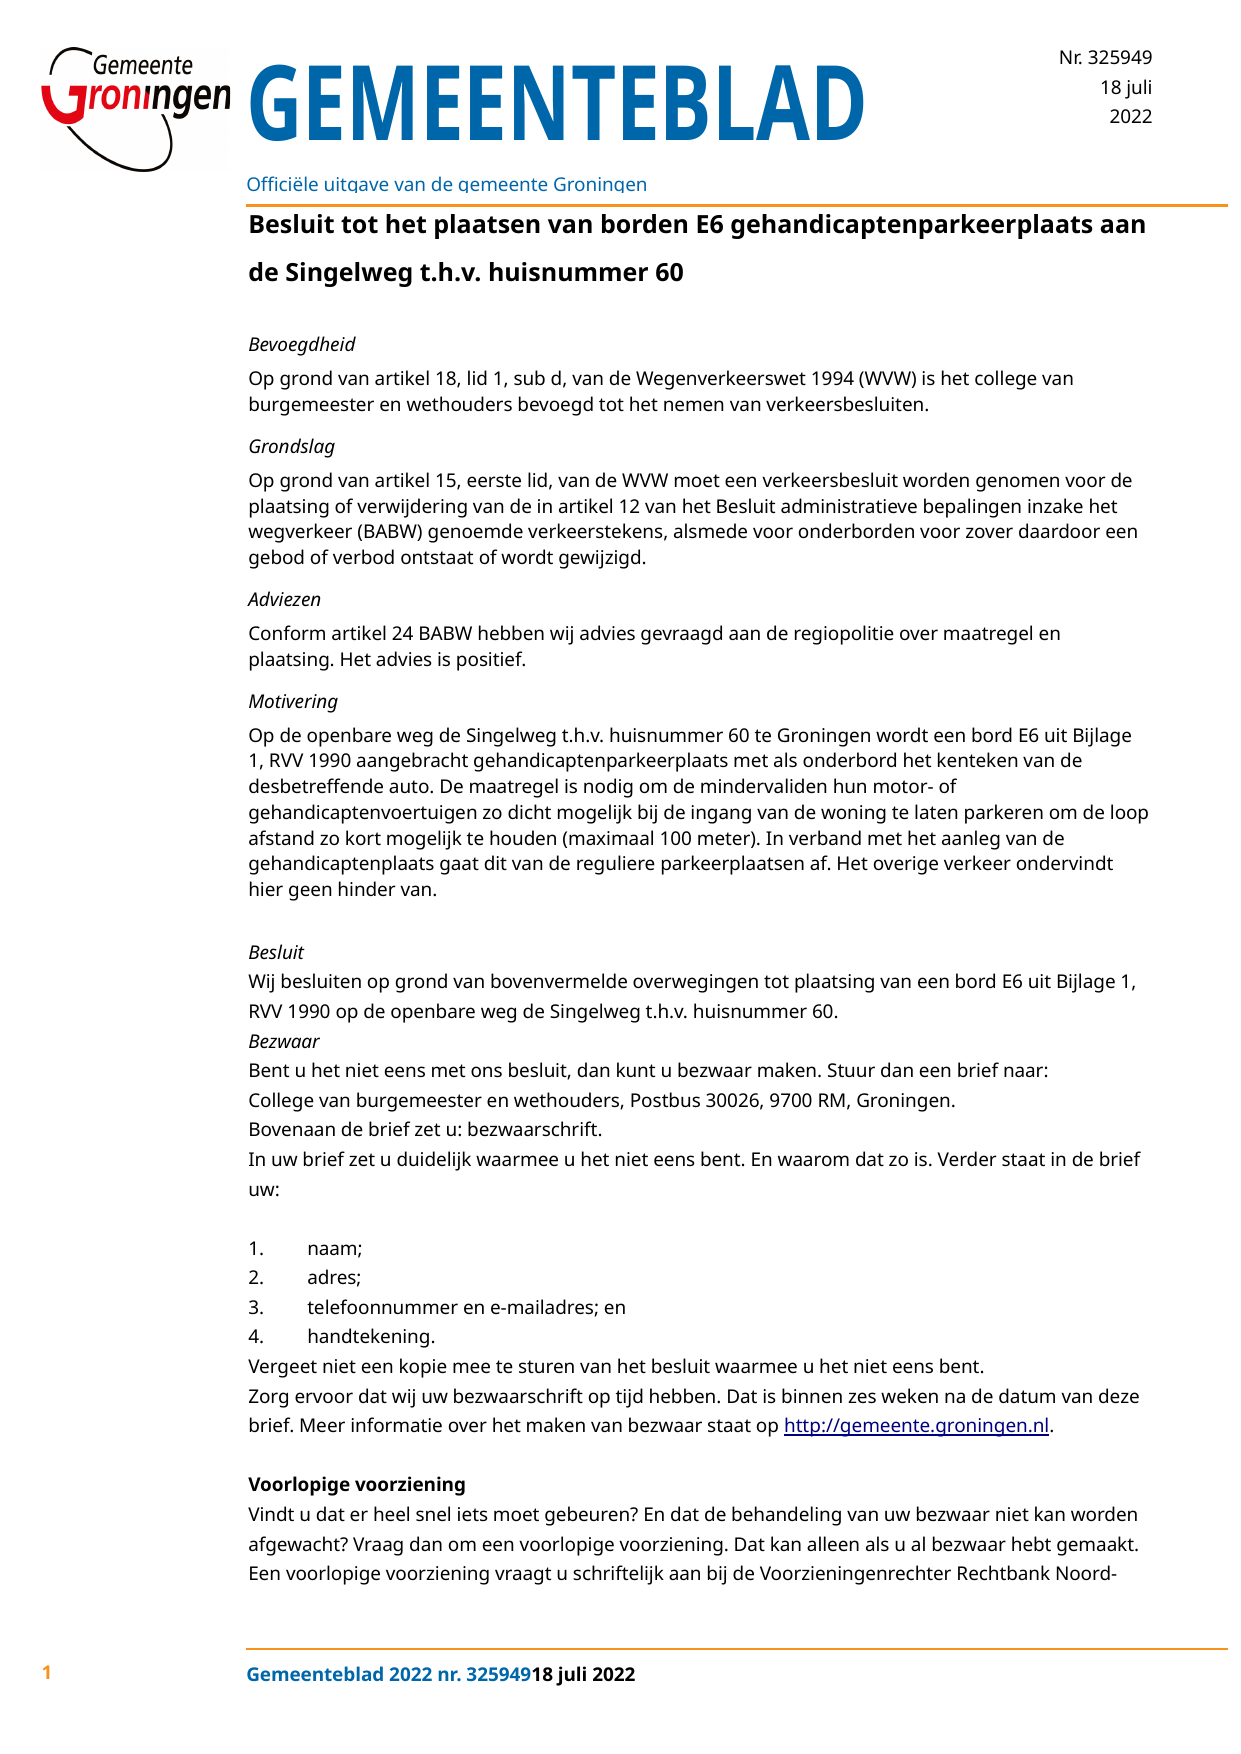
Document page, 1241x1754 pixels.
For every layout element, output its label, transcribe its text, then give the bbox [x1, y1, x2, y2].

text Bevoegdheid [248, 331, 1152, 357]
text Op de openbare weg de Singelweg t.h.v. huisnummer 60 te Groningen wordt een bord E6 uit Bijlage 1, RVV 1990 aangebracht gehandicaptenparkeerplaats met als onderbord het kenteken van de desbetreffende auto. De maatregel is nodig om de mindervaliden hun motor- of gehandicaptenvoertuigen zo dicht mogelijk bij de ingang van de woning te laten parkeren om de loop afstand zo kort mogelijk te houden (maximaal 100 meter). In verband met het aanleg van de gehandicaptenplaats gaat dit van de reguliere parkeerplaatsen af. Het overige verkeer ondervindt hier geen hinder van. [248, 722, 1152, 902]
text College van burgemeester en wethouders, Postbus 30026, 9700 RM, Groningen. [248, 1087, 1152, 1113]
text Motivering [248, 688, 1152, 714]
text Vergeet niet een kopie mee te sturen van het besluit waarmee u het niet eens bent. [248, 1353, 1152, 1379]
text Conform artikel 24 BABW hebben wij advies gevraagd aan de regiopolitie over maatregel en plaatsing. Het advies is positief. [248, 620, 1152, 672]
text Bovenaan de brief zet u: bezwaarschrift. [248, 1117, 1152, 1142]
text Zorg ervoor dat wij uw bezwaarschrift op tijd hebben. Dat is binnen zes weken na de datum van deze brief. Meer informatie over het maken van bezwaar staat op http://gemeente.groningen.nl. [248, 1383, 1152, 1438]
text Besluit tot het plaatsen van borden E6 gehandicaptenparkeerplaats aan de Singelweg t.h.v. huisnummer 60 [248, 207, 1152, 288]
list handtekening. [248, 1324, 1152, 1349]
text Grondslag [248, 433, 1152, 459]
text Voorlopige voorziening [248, 1472, 1152, 1497]
text Bent u het niet eens met ons besluit, dan kunt u bezwaar maken. Stuur dan een brief naar: [248, 1057, 1152, 1083]
text In uw brief zet u duidelijk waarmee u het niet eens bent. En waarom dat zo is. Verder staat in de brief uw: [248, 1146, 1152, 1201]
text Op grond van artikel 18, lid 1, sub d, van de Wegenverkeerswet 1994 (WVW) is het college van burgemeester en wethouders bevoegd tot het nemen van verkeersbesluiten. [248, 366, 1152, 417]
text Wij besluiten op grond van bovenvermelde overwegingen tot plaatsing van een bord E6 uit Bijlage 1, RVV 1990 op de openbare weg de Singelweg t.h.v. huisnummer 60. [248, 969, 1152, 1024]
text Adviezen [248, 586, 1152, 612]
text Bezwaar [248, 1028, 1152, 1053]
picture [41, 47, 231, 172]
list naam; [248, 1235, 1152, 1261]
list telefoonnummer en e-mailadres; en [248, 1294, 1152, 1320]
text Op grond van artikel 15, eerste lid, van de WVW moet een verkeersbesluit worden genomen voor de plaatsing of verwijdering van de in artikel 12 van het Besluit administratieve bepalingen inzake het wegverkeer (BABW) genoemde verkeerstekens, alsmede voor onderborden voor zover daardoor een gebod of verbod ontstaat of wordt gewijzigd. [248, 467, 1152, 570]
list adres; [248, 1264, 1152, 1290]
text Vindt u dat er heel snel iets moet gebeuren? En dat de behandeling van uw bezwaar niet kan worden afgewacht? Vraag dan om een voorlopige voorziening. Dat kan alleen als u al bezwaar hebt gemaakt. Een voorlopige voorziening vraagt u schriftelijk aan bij de Voorzieningenrechter Rechtbank Noord- [248, 1501, 1152, 1586]
text Besluit [248, 939, 1152, 965]
